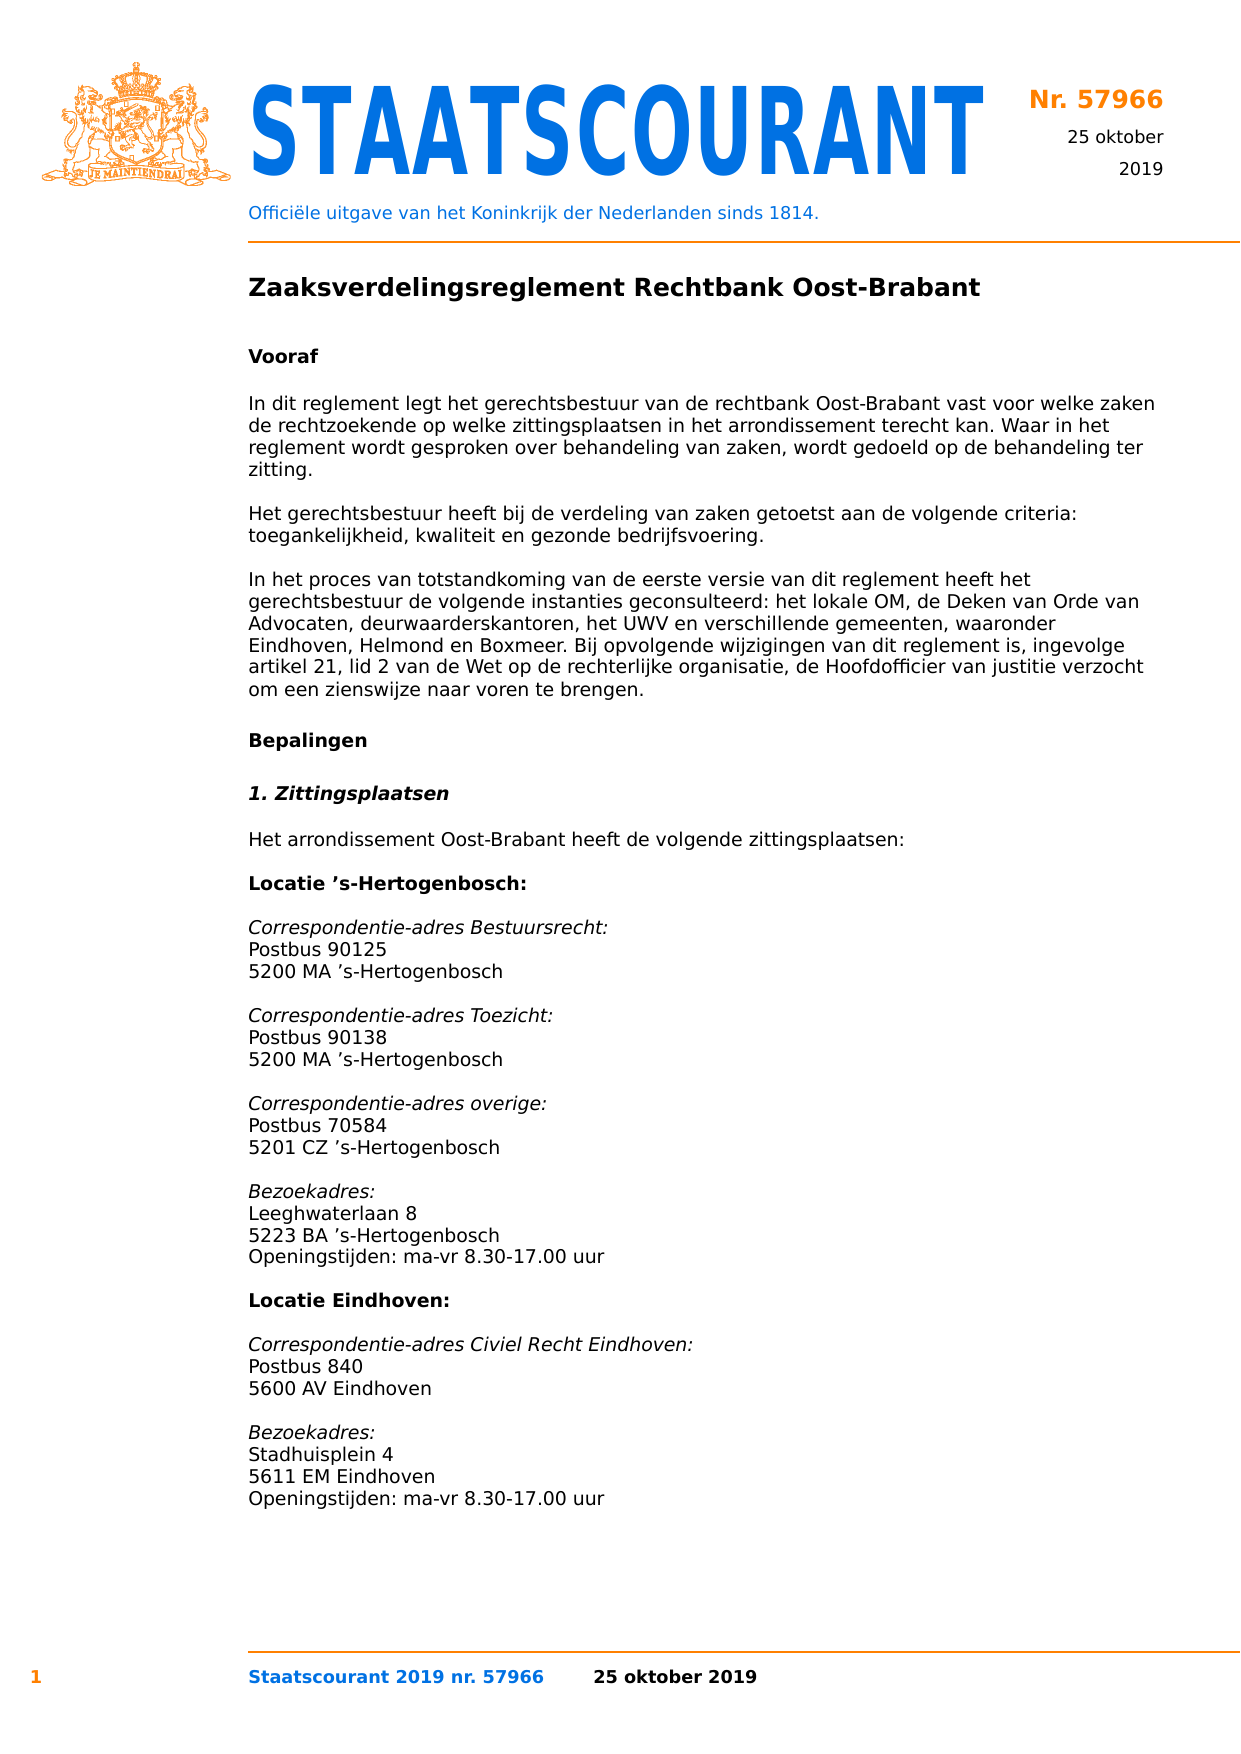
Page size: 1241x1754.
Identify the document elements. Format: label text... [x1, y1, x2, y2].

text Openingstijden: ma-vr 8.30-17.00 uur [248, 1246, 1163, 1268]
text 5200 MA ’s-Hertogenbosch [248, 1049, 1163, 1071]
text 5600 AV Eindhoven [248, 1378, 1163, 1400]
subtitle Vooraf [248, 346, 1163, 368]
text Openingstijden: ma-vr 8.30-17.00 uur [248, 1488, 1163, 1510]
text Postbus 70584 [248, 1115, 1163, 1137]
table_header Nr. 57966 [998, 62, 1240, 121]
picture [41, 62, 231, 186]
text Bezoekadres: [248, 1422, 1163, 1444]
text In dit reglement legt het gerechtsbestuur van de rechtbank Oost-Brabant vast voor welke zaken de rechtzoekende op welke zittingsplaatsen in het arrondissement terecht kan. Waar in het reglement wordt gesproken over behandeling van zaken, wordt gedoeld op de behandeling ter zitting. [248, 393, 1163, 481]
text Correspondentie-adres overige: [248, 1093, 1163, 1115]
text In het proces van totstandkoming van de eerste versie van dit reglement heeft het gerechtsbestuur de volgende instanties geconsulteerd: het lokale OM, de Deken van Orde van Advocaten, deurwaarderskantoren, het UWV en verschillende gemeenten, waaronder Eindhoven, Helmond en Boxmeer. Bij opvolgende wijzigingen van dit reglement is, ingevolge artikel 21, lid 2 van de Wet op de rechterlijke organisatie, de Hoofdofficier van justitie verzocht om een zienswijze naar voren te brengen. [248, 568, 1163, 700]
text Het gerechtsbestuur heeft bij de verdeling van zaken getoetst aan de volgende criteria: toegankelijkheid, kwaliteit en gezonde bedrijfsvoering. [248, 503, 1163, 547]
table_header [25, 62, 248, 241]
text Locatie Eindhoven: [248, 1290, 1163, 1312]
text Leeghwaterlaan 8 [248, 1202, 1163, 1224]
text Stadhuisplein 4 [248, 1444, 1163, 1466]
text Postbus 90138 [248, 1027, 1163, 1049]
text Correspondentie-adres Bestuursrecht: [248, 917, 1163, 939]
text Correspondentie-adres Toezicht: [248, 1005, 1163, 1027]
text 5201 CZ ’s-Hertogenbosch [248, 1137, 1163, 1159]
table_cell Officiële uitgave van het Koninkrijk der Nederlanden sinds 1814. [248, 203, 1240, 241]
subtitle Bepalingen [248, 730, 1163, 752]
table_header STAATSCOURANT [248, 62, 998, 203]
text Locatie ’s-Hertogenbosch: [248, 873, 1163, 895]
text Postbus 90125 [248, 939, 1163, 961]
subtitle 1. Zittingsplaatsen [248, 782, 1163, 804]
text Correspondentie-adres Civiel Recht Eindhoven: [248, 1334, 1163, 1356]
text 5200 MA ’s-Hertogenbosch [248, 961, 1163, 983]
text Bezoekadres: [248, 1181, 1163, 1202]
table_cell 2019 [998, 153, 1240, 203]
subtitle Zaaksverdelingsreglement Rechtbank Oost-Brabant [248, 273, 1163, 302]
text Postbus 840 [248, 1356, 1163, 1378]
text Het arrondissement Oost-Brabant heeft de volgende zittingsplaatsen: [248, 829, 1163, 851]
table_cell 25 oktober [998, 121, 1240, 153]
text 5223 BA ’s-Hertogenbosch [248, 1224, 1163, 1246]
text 5611 EM Eindhoven [248, 1466, 1163, 1488]
